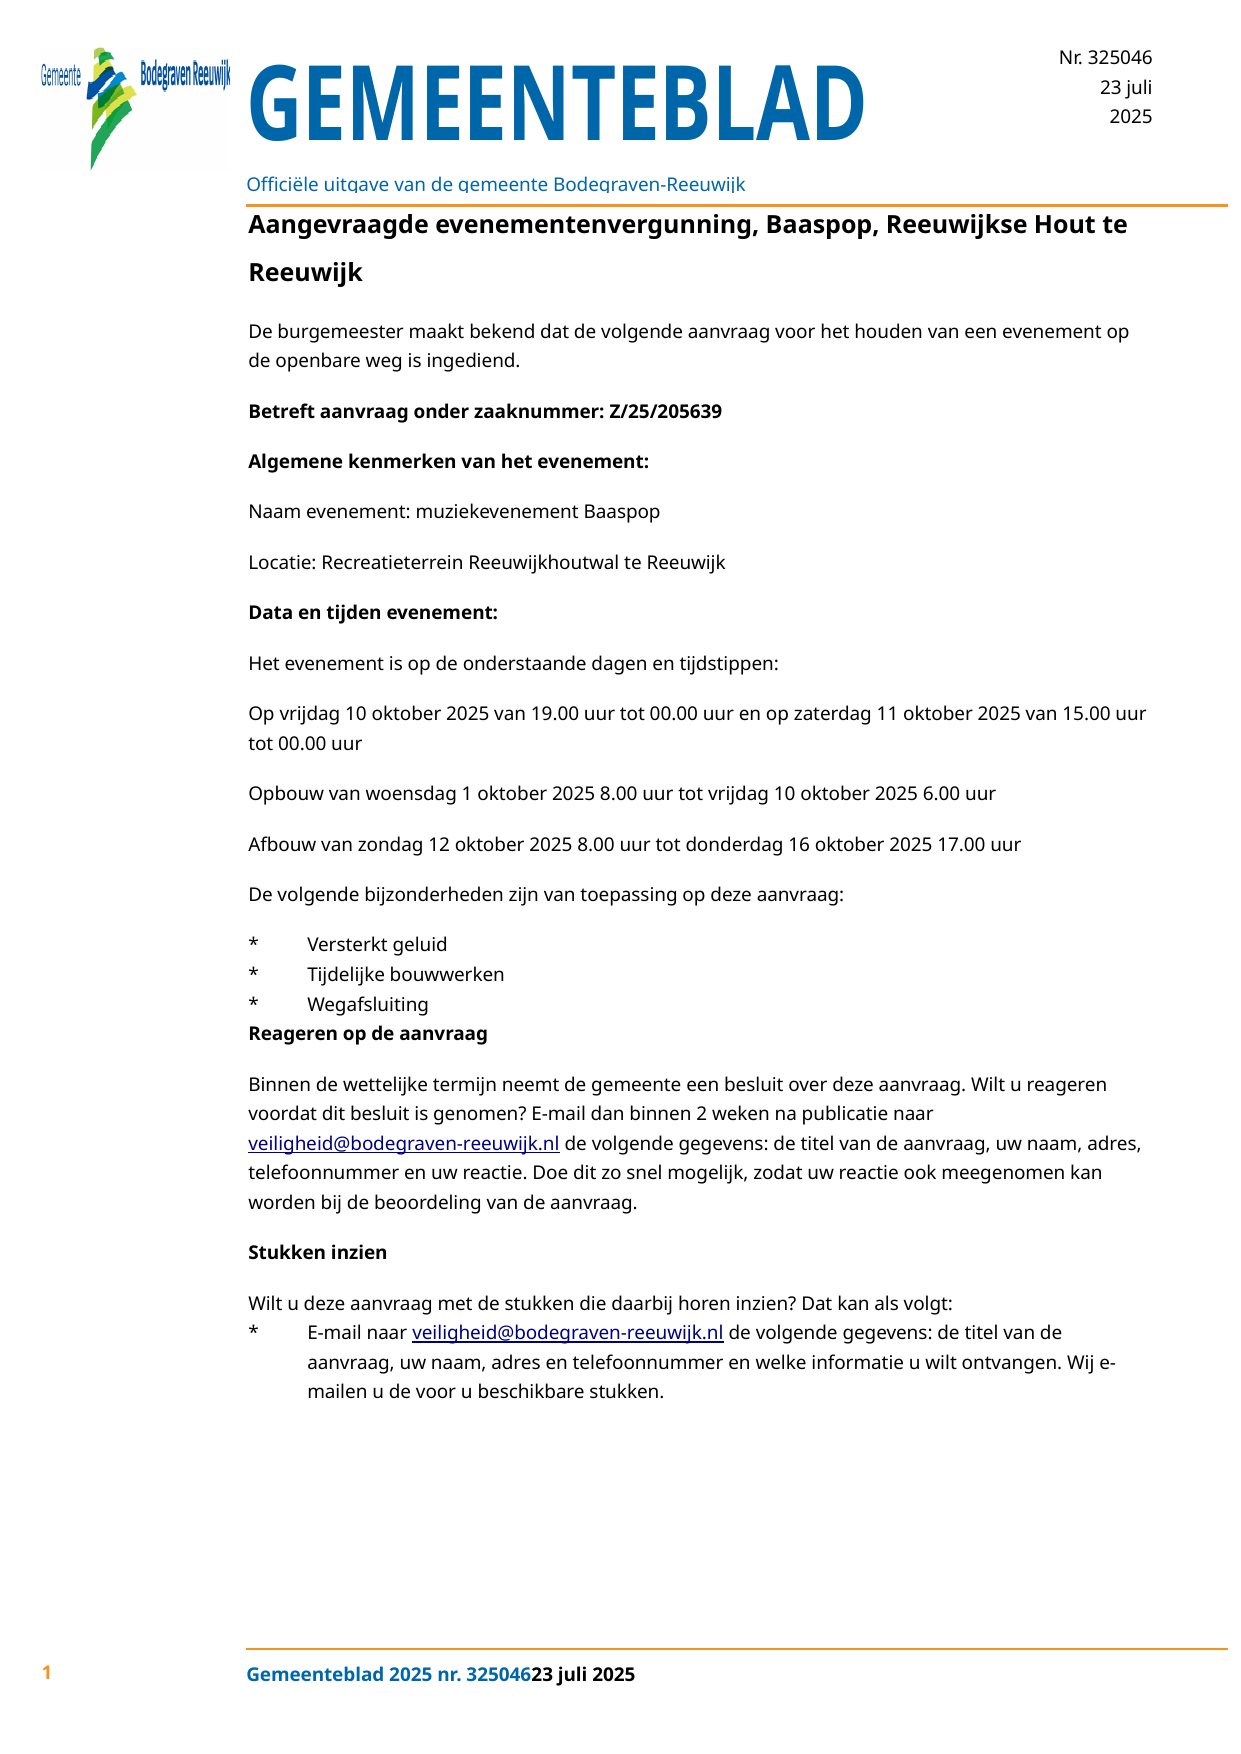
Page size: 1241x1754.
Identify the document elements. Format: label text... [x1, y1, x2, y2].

text Binnen de wettelijke termijn neemt de gemeente een besluit over deze aanvraag. Wilt u reageren voordat dit besluit is genomen? E-mail dan binnen 2 weken na publicatie naar veiligheid@bodegraven-reeuwijk.nl de volgende gegevens: de titel van de aanvraag, uw naam, adres, telefoonnummer en uw reactie. Doe dit zo snel mogelijk, zodat uw reactie ook meegenomen kan worden bij de beoordeling van de aanvraag. [248, 1071, 1152, 1215]
text Wilt u deze aanvraag met de stukken die daarbij horen inzien? Dat kan als volgt: [248, 1290, 1152, 1316]
text De volgende bijzonderheden zijn van toepassing op deze aanvraag: [248, 881, 1152, 907]
text Data en tijden evenement: [248, 599, 1152, 625]
text Reageren op de aanvraag [248, 1020, 1152, 1046]
list E-mail naar veiligheid@bodegraven-reeuwijk.nl de volgende gegevens: de titel van de aanvraag, uw naam, adres en telefoonnummer en welke informatie u wilt ontvangen. Wij e-mailen u de voor u beschikbare stukken. [248, 1319, 1152, 1404]
list Versterkt geluid [248, 932, 1152, 957]
text Betreft aanvraag onder zaaknummer: Z/25/205639 [248, 398, 1152, 424]
text Het evenement is op de onderstaande dagen en tijdstippen: [248, 650, 1152, 676]
text Locatie: Recreatieterrein Reeuwijkhoutwal te Reeuwijk [248, 549, 1152, 575]
text De burgemeester maakt bekend dat de volgende aanvraag voor het houden van een evenement op de openbare weg is ingediend. [248, 318, 1152, 373]
picture [41, 47, 231, 172]
text Op vrijdag 10 oktober 2025 van 19.00 uur tot 00.00 uur en op zaterdag 11 oktober 2025 van 15.00 uur tot 00.00 uur [248, 700, 1152, 756]
text Stukken inzien [248, 1239, 1152, 1265]
text Naam evenement: muziekevenement Baaspop [248, 499, 1152, 524]
list Wegafsluiting [248, 991, 1152, 1017]
text Aangevraagde evenementenvergunning, Baaspop, Reeuwijkse Hout te Reeuwijk [248, 207, 1152, 288]
text Afbouw van zondag 12 oktober 2025 8.00 uur tot donderdag 16 oktober 2025 17.00 uur [248, 831, 1152, 857]
text Opbouw van woensdag 1 oktober 2025 8.00 uur tot vrijdag 10 oktober 2025 6.00 uur [248, 780, 1152, 806]
text Algemene kenmerken van het evenement: [248, 448, 1152, 474]
list Tijdelijke bouwwerken [248, 961, 1152, 987]
